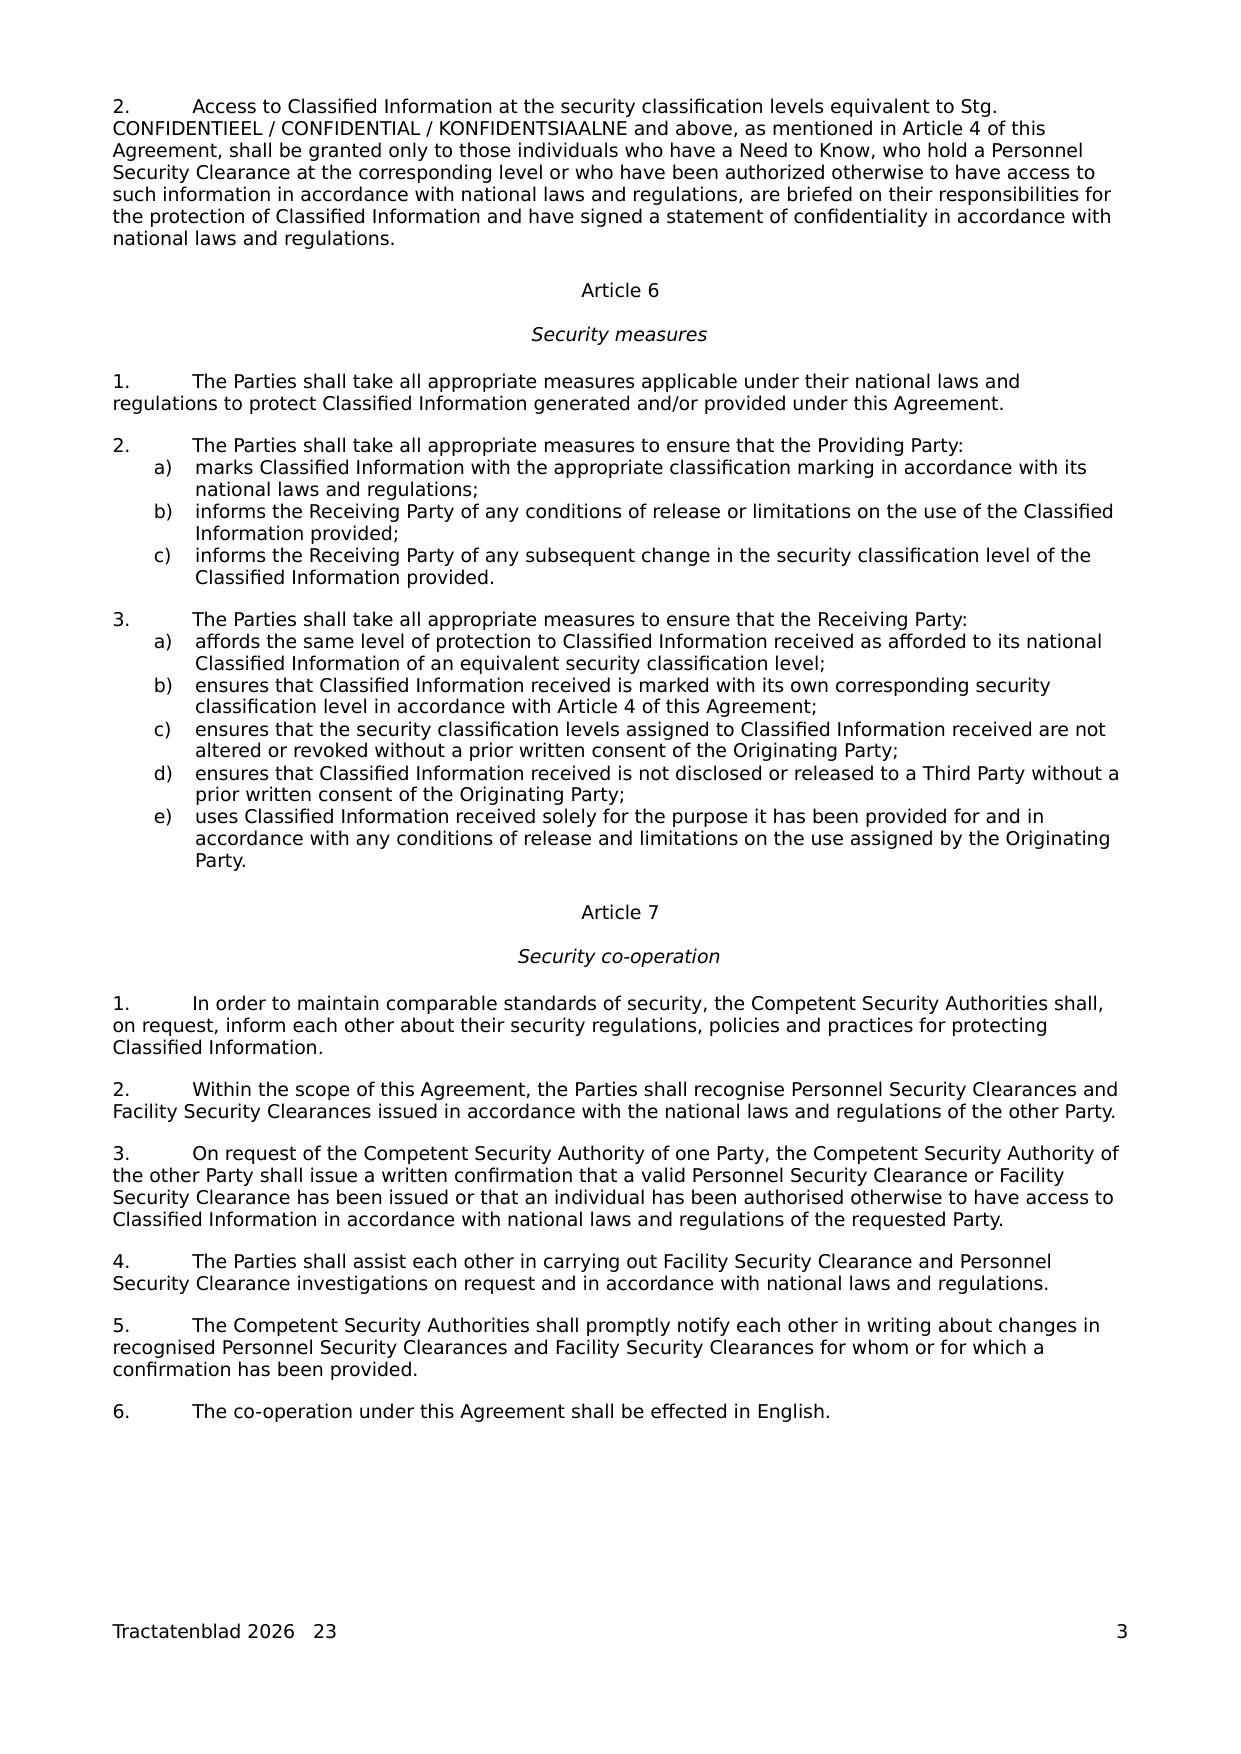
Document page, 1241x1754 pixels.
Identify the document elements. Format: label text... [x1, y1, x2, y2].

text 1. In order to maintain comparable standards of security, the Competent Security Authorities shall, on request, inform each other about their security regulations, policies and practices for protecting Classified Information. [112, 993, 1128, 1059]
text e) uses Classified Information received solely for the purpose it has been provided for and in accordance with any conditions of release and limitations on the use assigned by the Originating Party. [153, 806, 1128, 872]
text 2. Access to Classified Information at the security classification levels equivalent to Stg. CONFIDENTIEEL / CONFIDENTIAL / KONFIDENTSIAALNE and above, as mentioned in Article 4 of this Agreement, shall be granted only to those individuals who have a Need to Know, who hold a Personnel Security Clearance at the corresponding level or who have been authorized otherwise to have access to such information in accordance with national laws and regulations, are briefed on their responsibilities for the protection of Classified Information and have signed a statement of confidentiality in accordance with national laws and regulations. [112, 96, 1128, 250]
subtitle Article 6 Security measures [112, 280, 1128, 346]
text 1. The Parties shall take all appropriate measures applicable under their national laws and regulations to protect Classified Information generated and/or provided under this Agreement. [112, 371, 1128, 415]
text c) informs the Receiving Party of any subsequent change in the security classification level of the Classified Information provided. [153, 544, 1128, 588]
text 3. On request of the Competent Security Authority of one Party, the Competent Security Authority of the other Party shall issue a written confirmation that a valid Personnel Security Clearance or Facility Security Clearance has been issued or that an individual has been authorised otherwise to have access to Classified Information in accordance with national laws and regulations of the requested Party. [112, 1143, 1128, 1231]
text 3. The Parties shall take all appropriate measures to ensure that the Receiving Party: [112, 608, 1128, 631]
text d) ensures that Classified Information received is not disclosed or released to a Third Party without a prior written consent of the Originating Party; [153, 762, 1128, 806]
text c) ensures that the security classification levels assigned to Classified Information received are not altered or revoked without a prior written consent of the Originating Party; [153, 718, 1128, 762]
text a) affords the same level of protection to Classified Information received as afforded to its national Classified Information of an equivalent security classification level; [153, 631, 1128, 674]
text 2. The Parties shall take all appropriate measures to ensure that the Providing Party: [112, 435, 1128, 457]
text 2. Within the scope of this Agreement, the Parties shall recognise Personnel Security Clearances and Facility Security Clearances issued in accordance with the national laws and regulations of the other Party. [112, 1079, 1128, 1123]
text 5. The Competent Security Authorities shall promptly notify each other in writing about changes in recognised Personnel Security Clearances and Facility Security Clearances for whom or for which a confirmation has been provided. [112, 1315, 1128, 1381]
text b) informs the Receiving Party of any conditions of release or limitations on the use of the Classified Information provided; [153, 501, 1128, 544]
text b) ensures that Classified Information received is marked with its own corresponding security classification level in accordance with Article 4 of this Agreement; [153, 674, 1128, 718]
text 4. The Parties shall assist each other in carrying out Facility Security Clearance and Personnel Security Clearance investigations on request and in accordance with national laws and regulations. [112, 1251, 1128, 1295]
subtitle Article 7 Security co-operation [112, 902, 1128, 968]
text a) marks Classified Information with the appropriate classification marking in accordance with its national laws and regulations; [153, 457, 1128, 501]
text 6. The co-operation under this Agreement shall be effected in English. [112, 1401, 1128, 1423]
